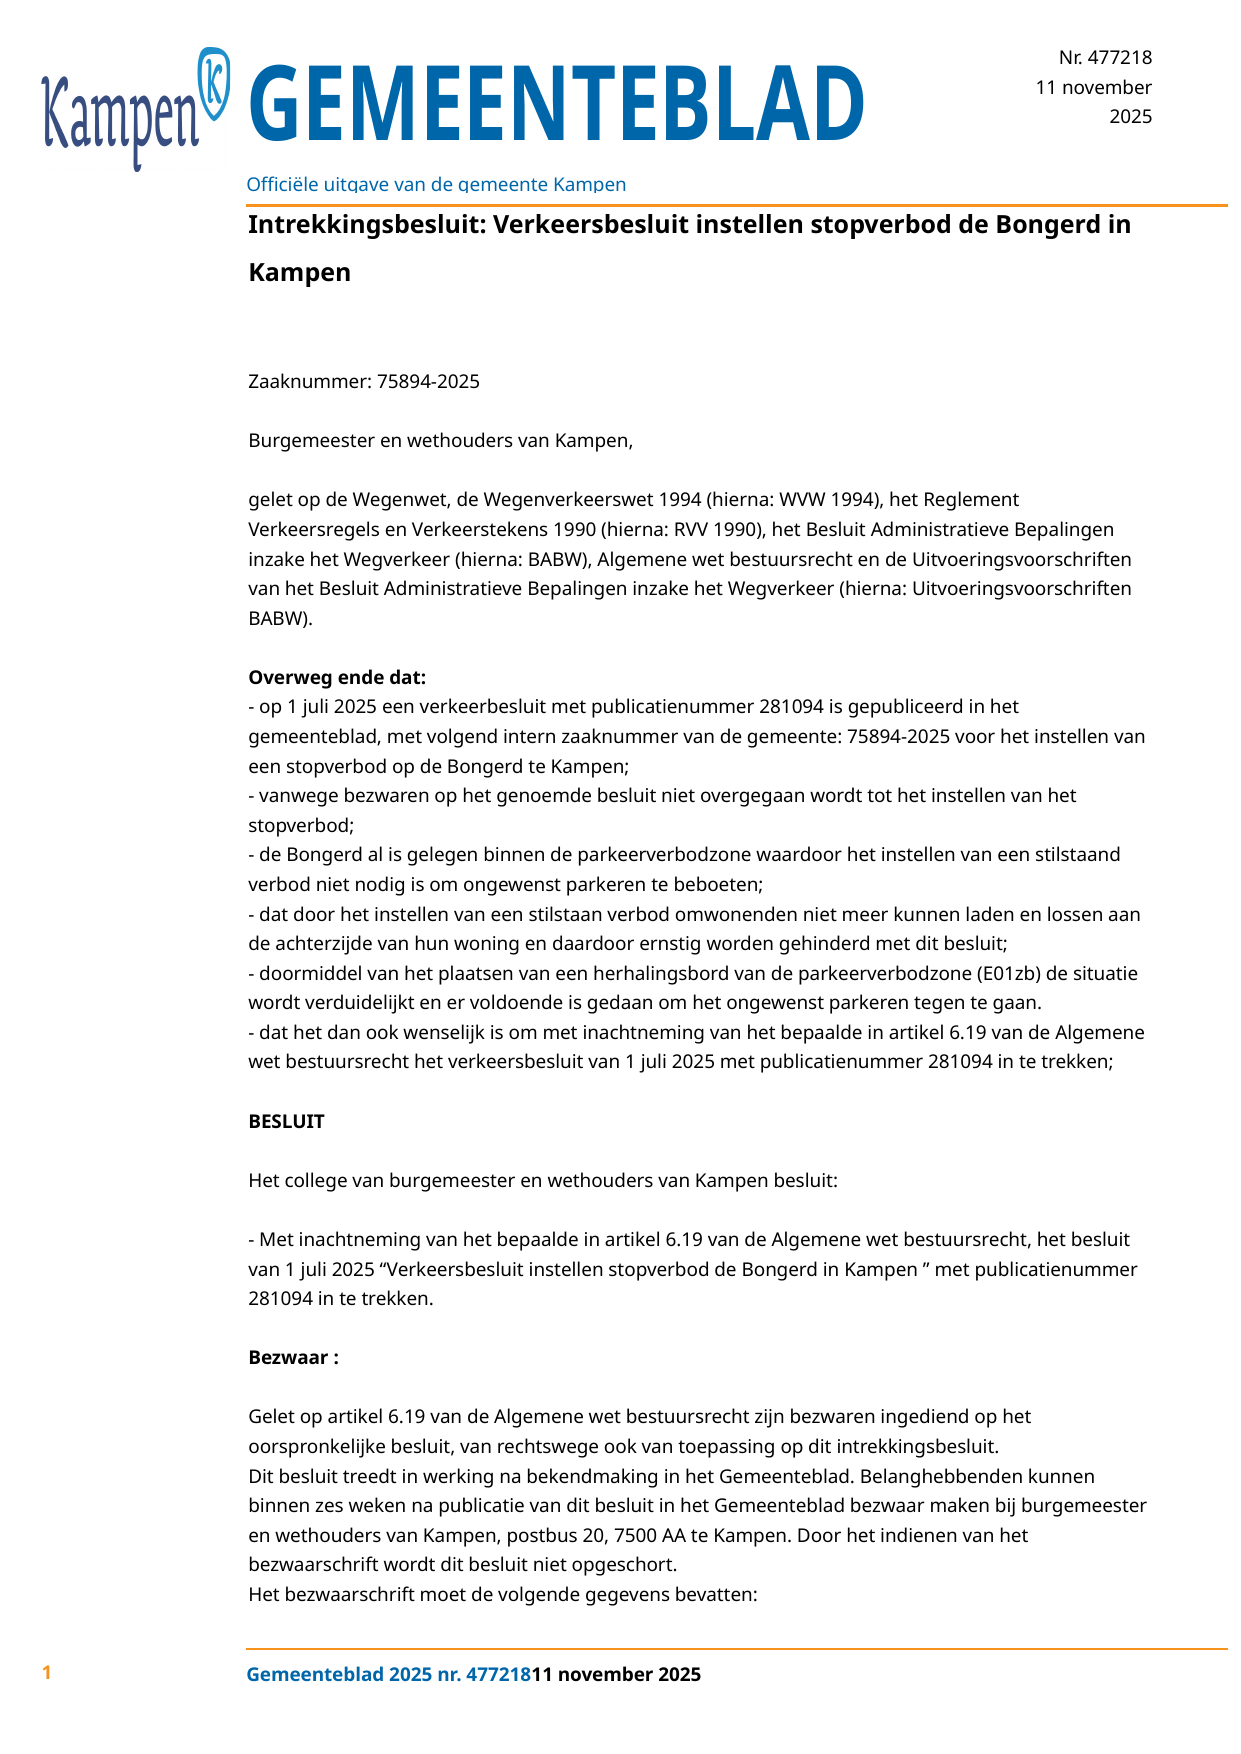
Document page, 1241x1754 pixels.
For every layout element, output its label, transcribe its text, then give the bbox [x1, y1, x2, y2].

text - vanwege bezwaren op het genoemde besluit niet overgegaan wordt tot het instellen van het stopverbod; [248, 782, 1152, 838]
text Burgemeester en wethouders van Kampen, [248, 427, 1152, 453]
text BESLUIT [248, 1108, 1152, 1133]
text - dat het dan ook wenselijk is om met inachtneming van het bepaalde in artikel 6.19 van de Algemene wet bestuursrecht het verkeersbesluit van 1 juli 2025 met publicatienummer 281094 in te trekken; [248, 1019, 1152, 1074]
text Overweg ende dat: [248, 664, 1152, 690]
text - doormiddel van het plaatsen van een herhalingsbord van de parkeerverbodzone (E01zb) de situatie wordt verduidelijkt en er voldoende is gedaan om het ongewenst parkeren tegen te gaan. [248, 960, 1152, 1015]
text gelet op de Wegenwet, de Wegenverkeerswet 1994 (hierna: WVW 1994), het Reglement Verkeersregels en Verkeerstekens 1990 (hierna: RVV 1990), het Besluit Administratieve Bepalingen inzake het Wegverkeer (hierna: BABW), Algemene wet bestuursrecht en de Uitvoeringsvoorschriften van het Besluit Administratieve Bepalingen inzake het Wegverkeer (hierna: Uitvoeringsvoorschriften BABW). [248, 487, 1152, 631]
text Zaaknummer: 75894-2025 [248, 368, 1152, 394]
text Gelet op artikel 6.19 van de Algemene wet bestuursrecht zijn bezwaren ingediend op het oorspronkelijke besluit, van rechtswege ook van toepassing op dit intrekkingsbesluit. [248, 1404, 1152, 1459]
text - dat door het instellen van een stilstaan verbod omwonenden niet meer kunnen laden en lossen aan de achterzijde van hun woning en daardoor ernstig worden gehinderd met dit besluit; [248, 901, 1152, 956]
picture [41, 47, 231, 172]
text - Met inachtneming van het bepaalde in artikel 6.19 van de Algemene wet bestuursrecht, het besluit van 1 juli 2025 “Verkeersbesluit instellen stopverbod de Bongerd in Kampen ” met publicatienummer 281094 in te trekken. [248, 1226, 1152, 1311]
text - de Bongerd al is gelegen binnen de parkeerverbodzone waardoor het instellen van een stilstaand verbod niet nodig is om ongewenst parkeren te beboeten; [248, 842, 1152, 897]
text Intrekkingsbesluit: Verkeersbesluit instellen stopverbod de Bongerd in Kampen [248, 207, 1152, 288]
text Het college van burgemeester en wethouders van Kampen besluit: [248, 1167, 1152, 1193]
text - op 1 juli 2025 een verkeerbesluit met publicatienummer 281094 is gepubliceerd in het gemeenteblad, met volgend intern zaaknummer van de gemeente: 75894-2025 voor het instellen van een stopverbod op de Bongerd te Kampen; [248, 694, 1152, 778]
text Dit besluit treedt in werking na bekendmaking in het Gemeenteblad. Belanghebbenden kunnen binnen zes weken na publicatie van dit besluit in het Gemeenteblad bezwaar maken bij burgemeester en wethouders van Kampen, postbus 20, 7500 AA te Kampen. Door het indienen van het bezwaarschrift wordt dit besluit niet opgeschort. [248, 1463, 1152, 1577]
text Bezwaar : [248, 1344, 1152, 1370]
text Het bezwaarschrift moet de volgende gegevens bevatten: [248, 1581, 1152, 1607]
